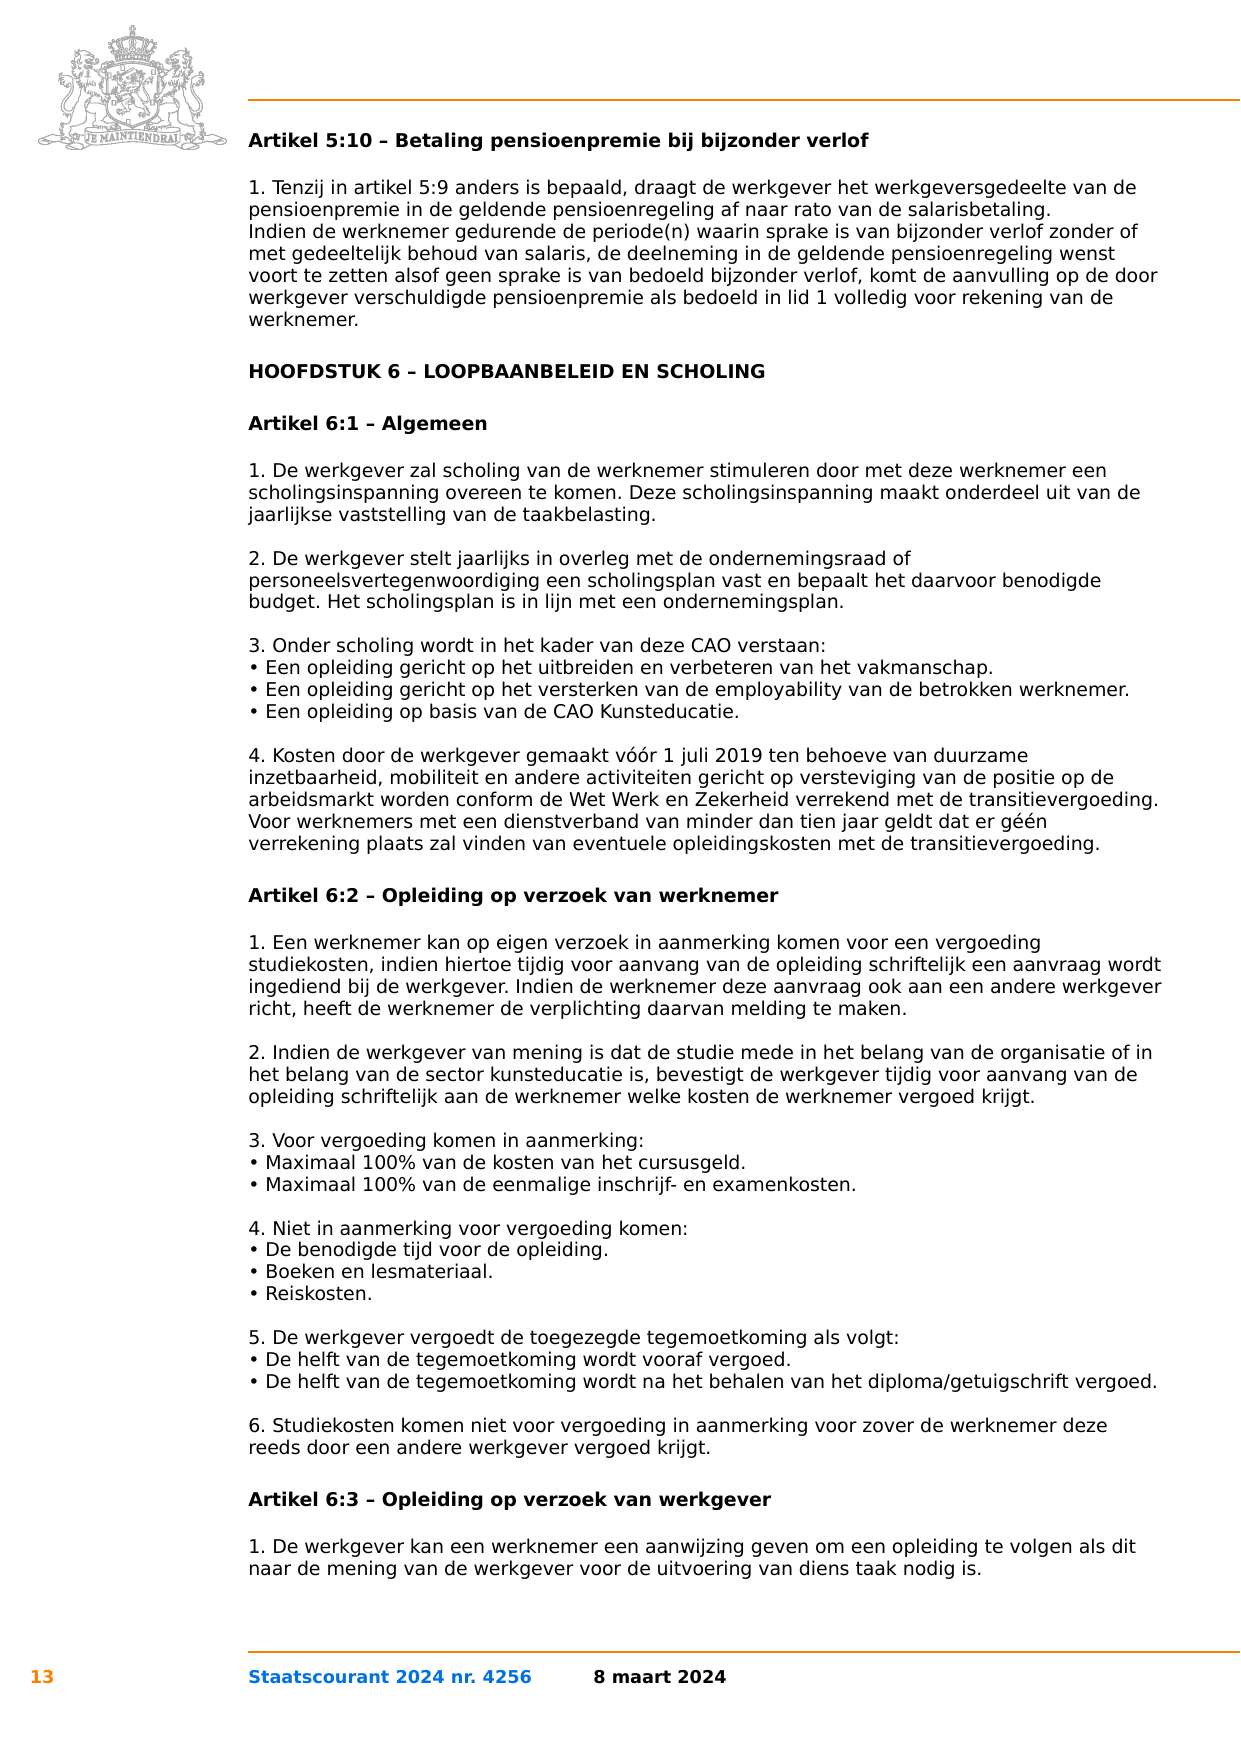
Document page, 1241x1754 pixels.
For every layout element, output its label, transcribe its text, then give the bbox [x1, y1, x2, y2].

text 2. Indien de werkgever van mening is dat de studie mede in het belang van de organisatie of in het belang van de sector kunsteducatie is, bevestigt de werkgever tijdig voor aanvang van de opleiding schriftelijk aan de werknemer welke kosten de werknemer vergoed krijgt. [248, 1042, 1163, 1108]
text 1. Een werknemer kan op eigen verzoek in aanmerking komen voor een vergoeding studiekosten, indien hiertoe tijdig voor aanvang van de opleiding schriftelijk een aanvraag wordt ingediend bij de werkgever. Indien de werknemer deze aanvraag ook aan een andere werkgever richt, heeft de werknemer de verplichting daarvan melding te maken. [248, 932, 1163, 1020]
subtitle Artikel 6:1 – Algemeen [248, 413, 1163, 435]
text • De benodigde tijd voor de opleiding. [248, 1239, 1163, 1261]
text 1. De werkgever zal scholing van de werknemer stimuleren door met deze werknemer een scholingsinspanning overeen te komen. Deze scholingsinspanning maakt onderdeel uit van de jaarlijkse vaststelling van de taakbelasting. [248, 460, 1163, 526]
text • Maximaal 100% van de kosten van het cursusgeld. [248, 1152, 1163, 1173]
text 5. De werkgever vergoedt de toegezegde tegemoetkoming als volgt: [248, 1327, 1163, 1349]
text 3. Voor vergoeding komen in aanmerking: [248, 1129, 1163, 1152]
subtitle HOOFDSTUK 6 – LOOPBAANBELEID EN SCHOLING [248, 361, 1163, 383]
text 2. De werkgever stelt jaarlijks in overleg met de ondernemingsraad of personeelsvertegenwoordiging een scholingsplan vast en bepaalt het daarvoor benodigde budget. Het scholingsplan is in lijn met een ondernemingsplan. [248, 547, 1163, 613]
subtitle Artikel 6:2 – Opleiding op verzoek van werknemer [248, 885, 1163, 907]
text 4. Niet in aanmerking voor vergoeding komen: [248, 1217, 1163, 1239]
text 3. Onder scholing wordt in het kader van deze CAO verstaan: [248, 635, 1163, 657]
text • Een opleiding op basis van de CAO Kunsteducatie. [248, 701, 1163, 723]
text 4. Kosten door de werkgever gemaakt vóór 1 juli 2019 ten behoeve van duurzame inzetbaarheid, mobiliteit en andere activiteiten gericht op versteviging van de positie op de arbeidsmarkt worden conform de Wet Werk en Zekerheid verrekend met de transitievergoeding. Voor werknemers met een dienstverband van minder dan tien jaar geldt dat er géén verrekening plaats zal vinden van eventuele opleidingskosten met de transitievergoeding. [248, 745, 1163, 855]
text 6. Studiekosten komen niet voor vergoeding in aanmerking voor zover de werknemer deze reeds door een andere werkgever vergoed krijgt. [248, 1415, 1163, 1459]
text Indien de werknemer gedurende de periode(n) waarin sprake is van bijzonder verlof zonder of met gedeeltelijk behoud van salaris, de deelneming in de geldende pensioenregeling wenst voort te zetten alsof geen sprake is van bedoeld bijzonder verlof, komt de aanvulling op de door werkgever verschuldigde pensioenpremie als bedoeld in lid 1 volledig voor rekening van de werknemer. [248, 221, 1163, 331]
text • Een opleiding gericht op het uitbreiden en verbeteren van het vakmanschap. [248, 657, 1163, 679]
text 1. Tenzij in artikel 5:9 anders is bepaald, draagt de werkgever het werkgeversgedeelte van de pensioenpremie in de geldende pensioenregeling af naar rato van de salarisbetaling. [248, 177, 1163, 221]
text • De helft van de tegemoetkoming wordt vooraf vergoed. [248, 1349, 1163, 1371]
text • Een opleiding gericht op het versterken van de employability van de betrokken werknemer. [248, 679, 1163, 701]
subtitle Artikel 5:10 – Betaling pensioenpremie bij bijzonder verlof [248, 130, 1163, 152]
picture [38, 25, 227, 150]
text • Maximaal 100% van de eenmalige inschrijf- en examenkosten. [248, 1173, 1163, 1196]
subtitle Artikel 6:3 – Opleiding op verzoek van werkgever [248, 1489, 1163, 1511]
text • De helft van de tegemoetkoming wordt na het behalen van het diploma/getuigschrift vergoed. [248, 1371, 1163, 1393]
text 1. De werkgever kan een werknemer een aanwijzing geven om een opleiding te volgen als dit naar de mening van de werkgever voor de uitvoering van diens taak nodig is. [248, 1536, 1163, 1580]
text • Reiskosten. [248, 1283, 1163, 1305]
text • Boeken en lesmateriaal. [248, 1261, 1163, 1283]
